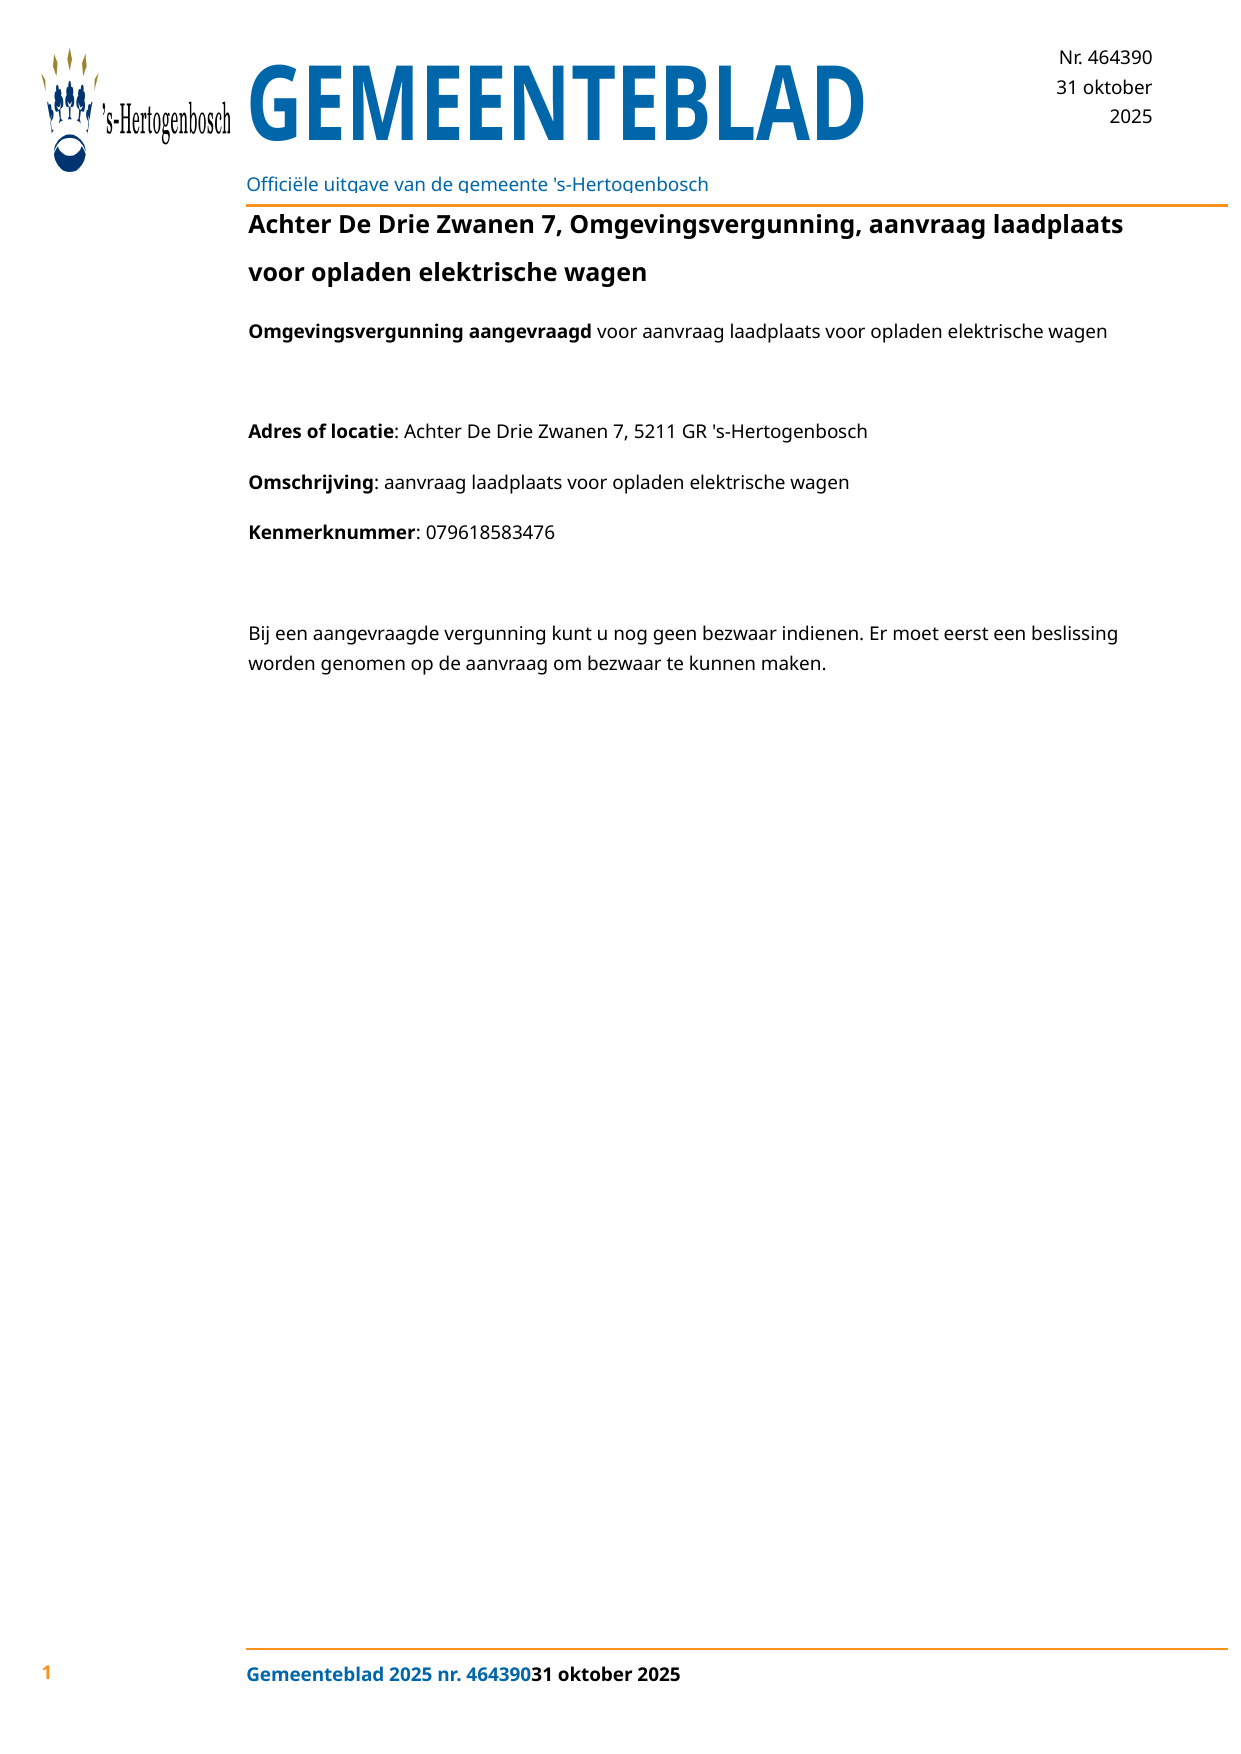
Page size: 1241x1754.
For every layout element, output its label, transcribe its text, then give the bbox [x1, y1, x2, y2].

text Adres of locatie: Achter De Drie Zwanen 7, 5211 GR 's-Hertogenbosch [248, 419, 1152, 444]
text Omgevingsvergunning aangevraagd voor aanvraag laadplaats voor opladen elektrische wagen [248, 318, 1152, 344]
text Achter De Drie Zwanen 7, Omgevingsvergunning, aanvraag laadplaats voor opladen elektrische wagen [248, 207, 1152, 288]
text Omschrijving: aanvraag laadplaats voor opladen elektrische wagen [248, 469, 1152, 495]
picture [41, 47, 231, 172]
text Bij een aangevraagde vergunning kunt u nog geen bezwaar indienen. Er moet eerst een beslissing worden genomen op de aanvraag om bezwaar te kunnen maken. [248, 620, 1152, 676]
text Kenmerknummer: 079618583476 [248, 519, 1152, 545]
